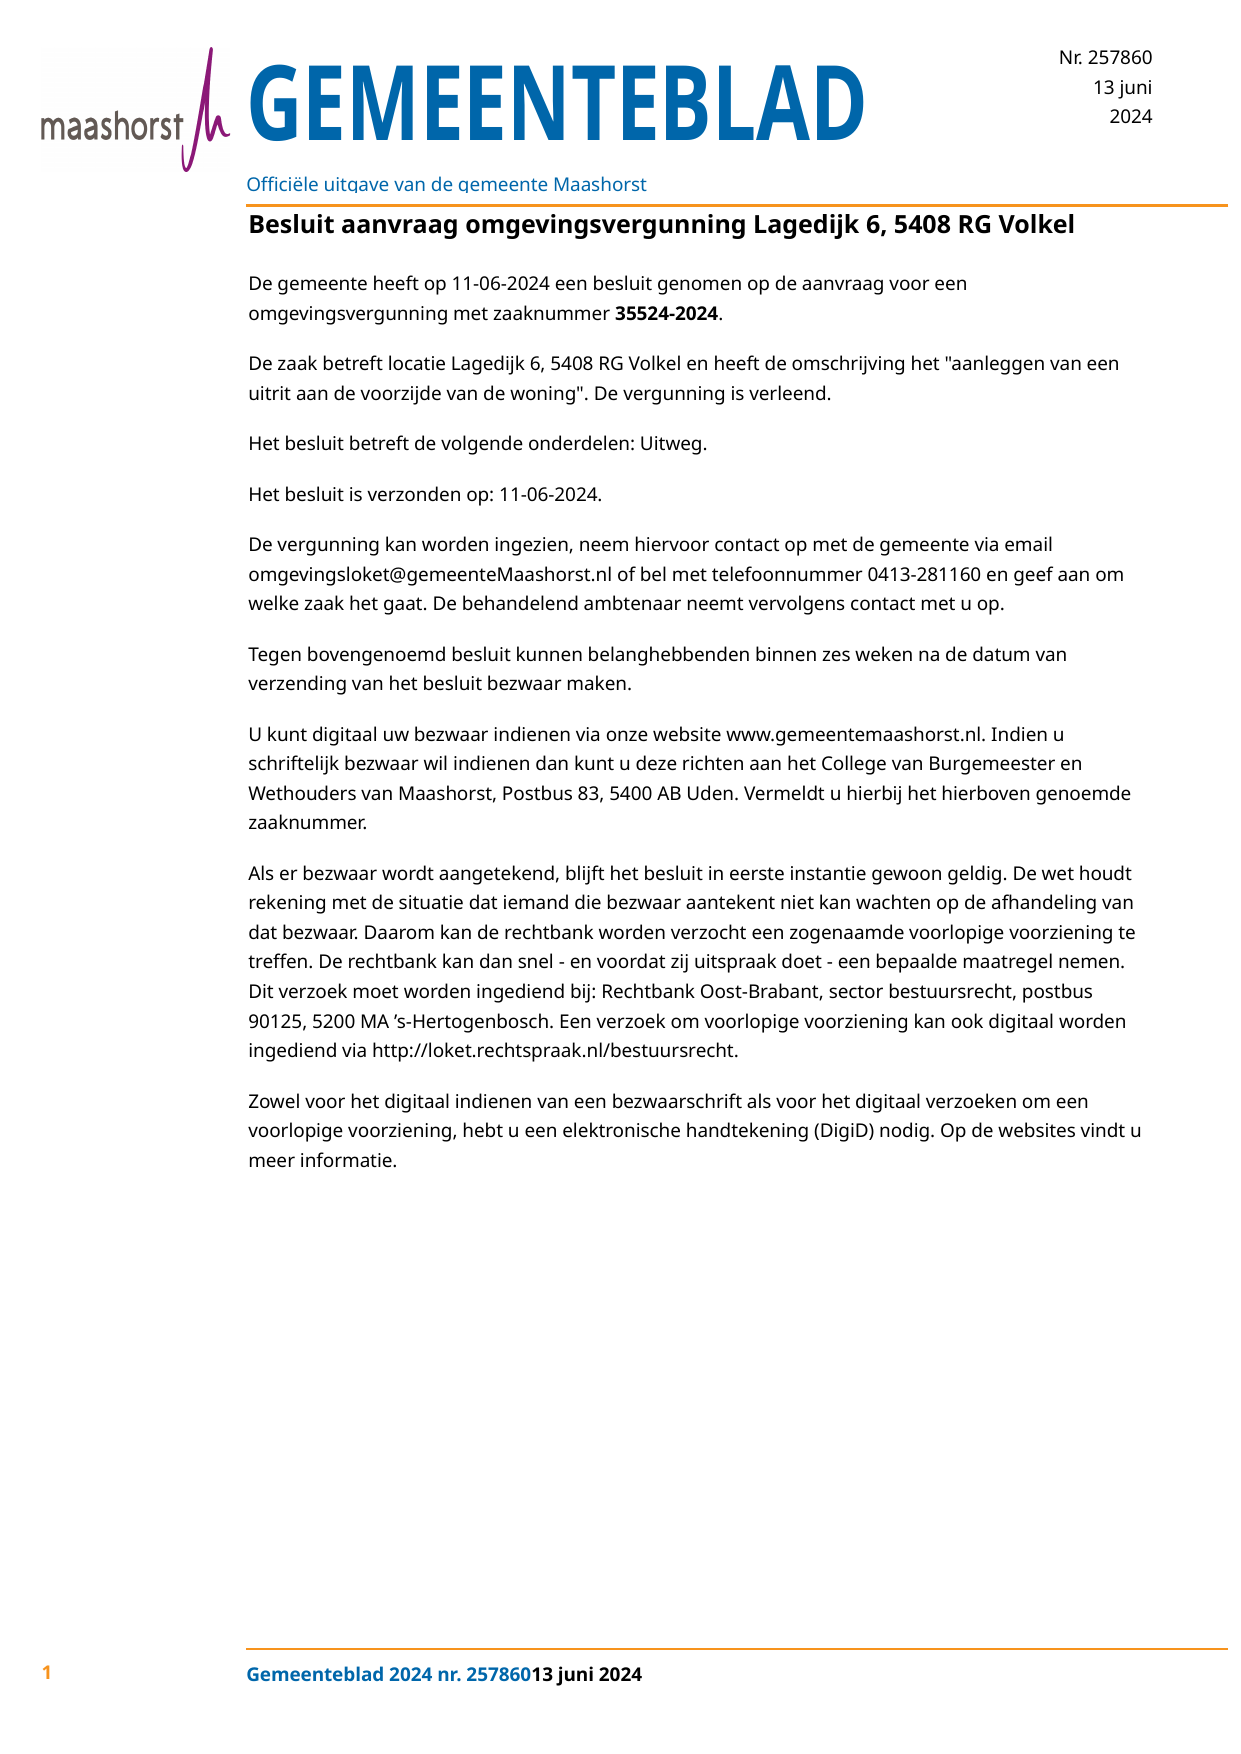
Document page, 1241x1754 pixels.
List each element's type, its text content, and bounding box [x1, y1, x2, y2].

text Tegen bovengenoemd besluit kunnen belanghebbenden binnen zes weken na de datum van verzending van het besluit bezwaar maken. [248, 641, 1152, 696]
text U kunt digitaal uw bezwaar indienen via onze website www.gemeentemaashorst.nl. Indien u schriftelijk bezwaar wil indienen dan kunt u deze richten aan het College van Burgemeester en Wethouders van Maashorst, Postbus 83, 5400 AB Uden. Vermeldt u hierbij het hierboven genoemde zaaknummer. [248, 721, 1152, 835]
text De gemeente heeft op 11-06-2024 een besluit genomen op de aanvraag voor een omgevingsvergunning met zaaknummer 35524-2024. [248, 270, 1152, 326]
text Het besluit betreft de volgende onderdelen: Uitweg. [248, 430, 1152, 456]
text Als er bezwaar wordt aangetekend, blijft het besluit in eerste instantie gewoon geldig. De wet houdt rekening met de situatie dat iemand die bezwaar aantekent niet kan wachten op de afhandeling van dat bezwaar. Daarom kan de rechtbank worden verzocht een zogenaamde voorlopige voorziening te treffen. De rechtbank kan dan snel - en voordat zij uitspraak doet - een bepaalde maatregel nemen. Dit verzoek moet worden ingediend bij: Rechtbank Oost-Brabant, sector bestuursrecht, postbus 90125, 5200 MA ’s-Hertogenbosch. Een verzoek om voorlopige voorziening kan ook digitaal worden ingediend via http://loket.rechtspraak.nl/bestuursrecht. [248, 860, 1152, 1063]
picture [41, 47, 231, 172]
text Het besluit is verzonden op: 11-06-2024. [248, 481, 1152, 506]
text Besluit aanvraag omgevingsvergunning Lagedijk 6, 5408 RG Volkel [248, 207, 1152, 241]
text De vergunning kan worden ingezien, neem hiervoor contact op met de gemeente via email omgevingsloket@gemeenteMaashorst.nl of bel met telefoonnummer 0413-281160 en geef aan om welke zaak het gaat. De behandelend ambtenaar neemt vervolgens contact met u op. [248, 531, 1152, 616]
text Zowel voor het digitaal indienen van een bezwaarschrift als voor het digitaal verzoeken om een voorlopige voorziening, hebt u een elektronische handtekening (DigiD) nodig. Op de websites vindt u meer informatie. [248, 1088, 1152, 1173]
text De zaak betreft locatie Lagedijk 6, 5408 RG Volkel en heeft de omschrijving het "aanleggen van een uitrit aan de voorzijde van de woning". De vergunning is verleend. [248, 350, 1152, 406]
